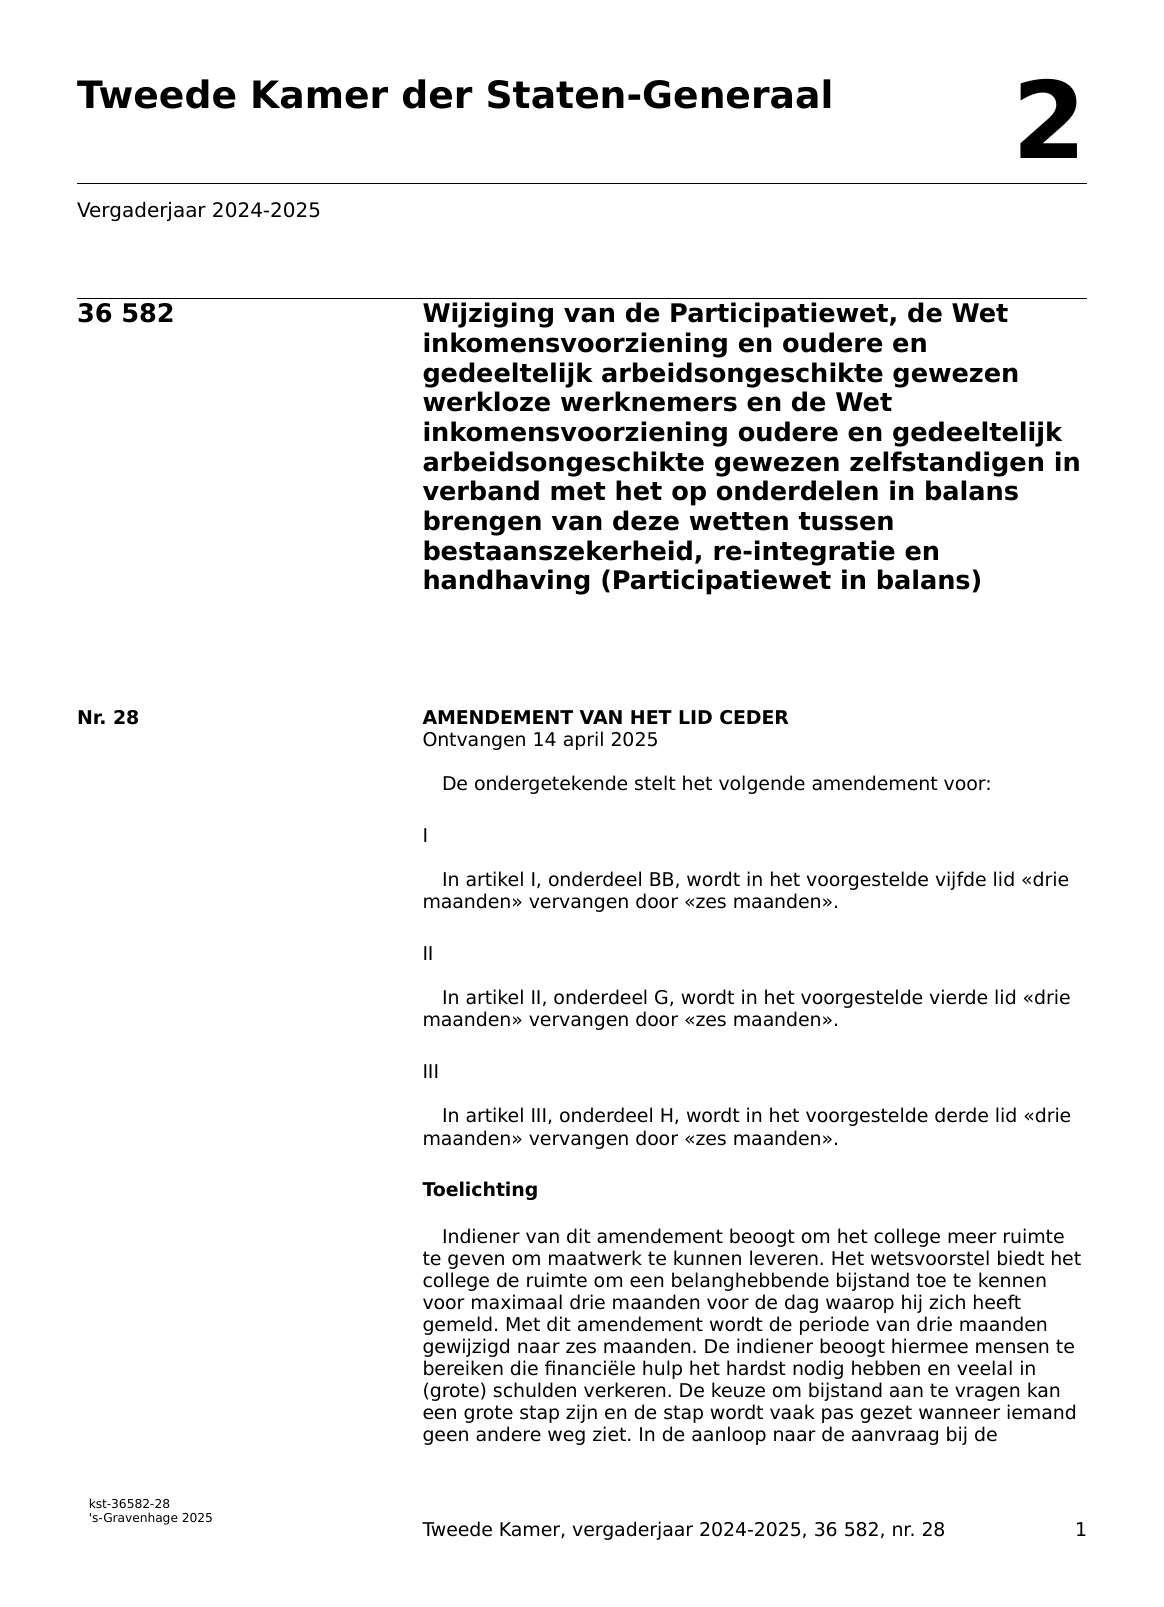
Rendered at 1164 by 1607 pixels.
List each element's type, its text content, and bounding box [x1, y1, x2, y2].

text De ondergetekende stelt het volgende amendement voor: [422, 773, 1087, 795]
text In artikel I, onderdeel BB, wordt in het voorgestelde vijfde lid «drie maanden» vervangen door «zes maanden». [422, 869, 1087, 913]
text In artikel III, onderdeel H, wordt in het voorgestelde derde lid «drie maanden» vervangen door «zes maanden». [422, 1105, 1087, 1149]
subtitle III [422, 1061, 1087, 1083]
table_header 2 [886, 59, 1087, 183]
subtitle Toelichting [422, 1179, 1087, 1201]
text In artikel II, onderdeel G, wordt in het voorgestelde vierde lid «drie maanden» vervangen door «zes maanden». [422, 987, 1087, 1031]
subtitle 36 582 Wijziging van de Participatiewet, de Wet inkomensvoorziening en oudere en gedeeltelijk arbeidsongeschikte gewezen werkloze werknemers en de Wet inkomensvoorziening oudere en gedeeltelijk arbeidsongeschikte gewezen zelfstandigen in verband met het op onderdelen in balans brengen van deze wetten tussen bestaanszekerheid, re-integratie en handhaving (Participatiewet in balans) [77, 299, 1087, 596]
text 's-Gravenhage 2025 [88, 1511, 323, 1525]
subtitle Nr. 28 AMENDEMENT VAN HET LID CEDER [77, 707, 1087, 729]
text kst-36582-28 [88, 1497, 323, 1511]
table_header Tweede Kamer der Staten-Generaal [77, 59, 886, 183]
text Ontvangen 14 april 2025 [422, 729, 1087, 751]
table_cell Vergaderjaar 2024-2025 [77, 184, 1087, 298]
text Indiener van dit amendement beoogt om het college meer ruimte te geven om maatwerk te kunnen leveren. Het wetsvoorstel biedt het college de ruimte om een belanghebbende bijstand toe te kennen voor maximaal drie maanden voor de dag waarop hij zich heeft gemeld. Met dit amendement wordt de periode van drie maanden gewijzigd naar zes maanden. De indiener beoogt hiermee mensen te bereiken die financiële hulp het hardst nodig hebben en veelal in (grote) schulden verkeren. De keuze om bijstand aan te vragen kan een grote stap zijn en de stap wordt vaak pas gezet wanneer iemand geen andere weg ziet. In de aanloop naar de aanvraag bij de [422, 1226, 1087, 1446]
subtitle II [422, 943, 1087, 965]
subtitle I [422, 825, 1087, 847]
